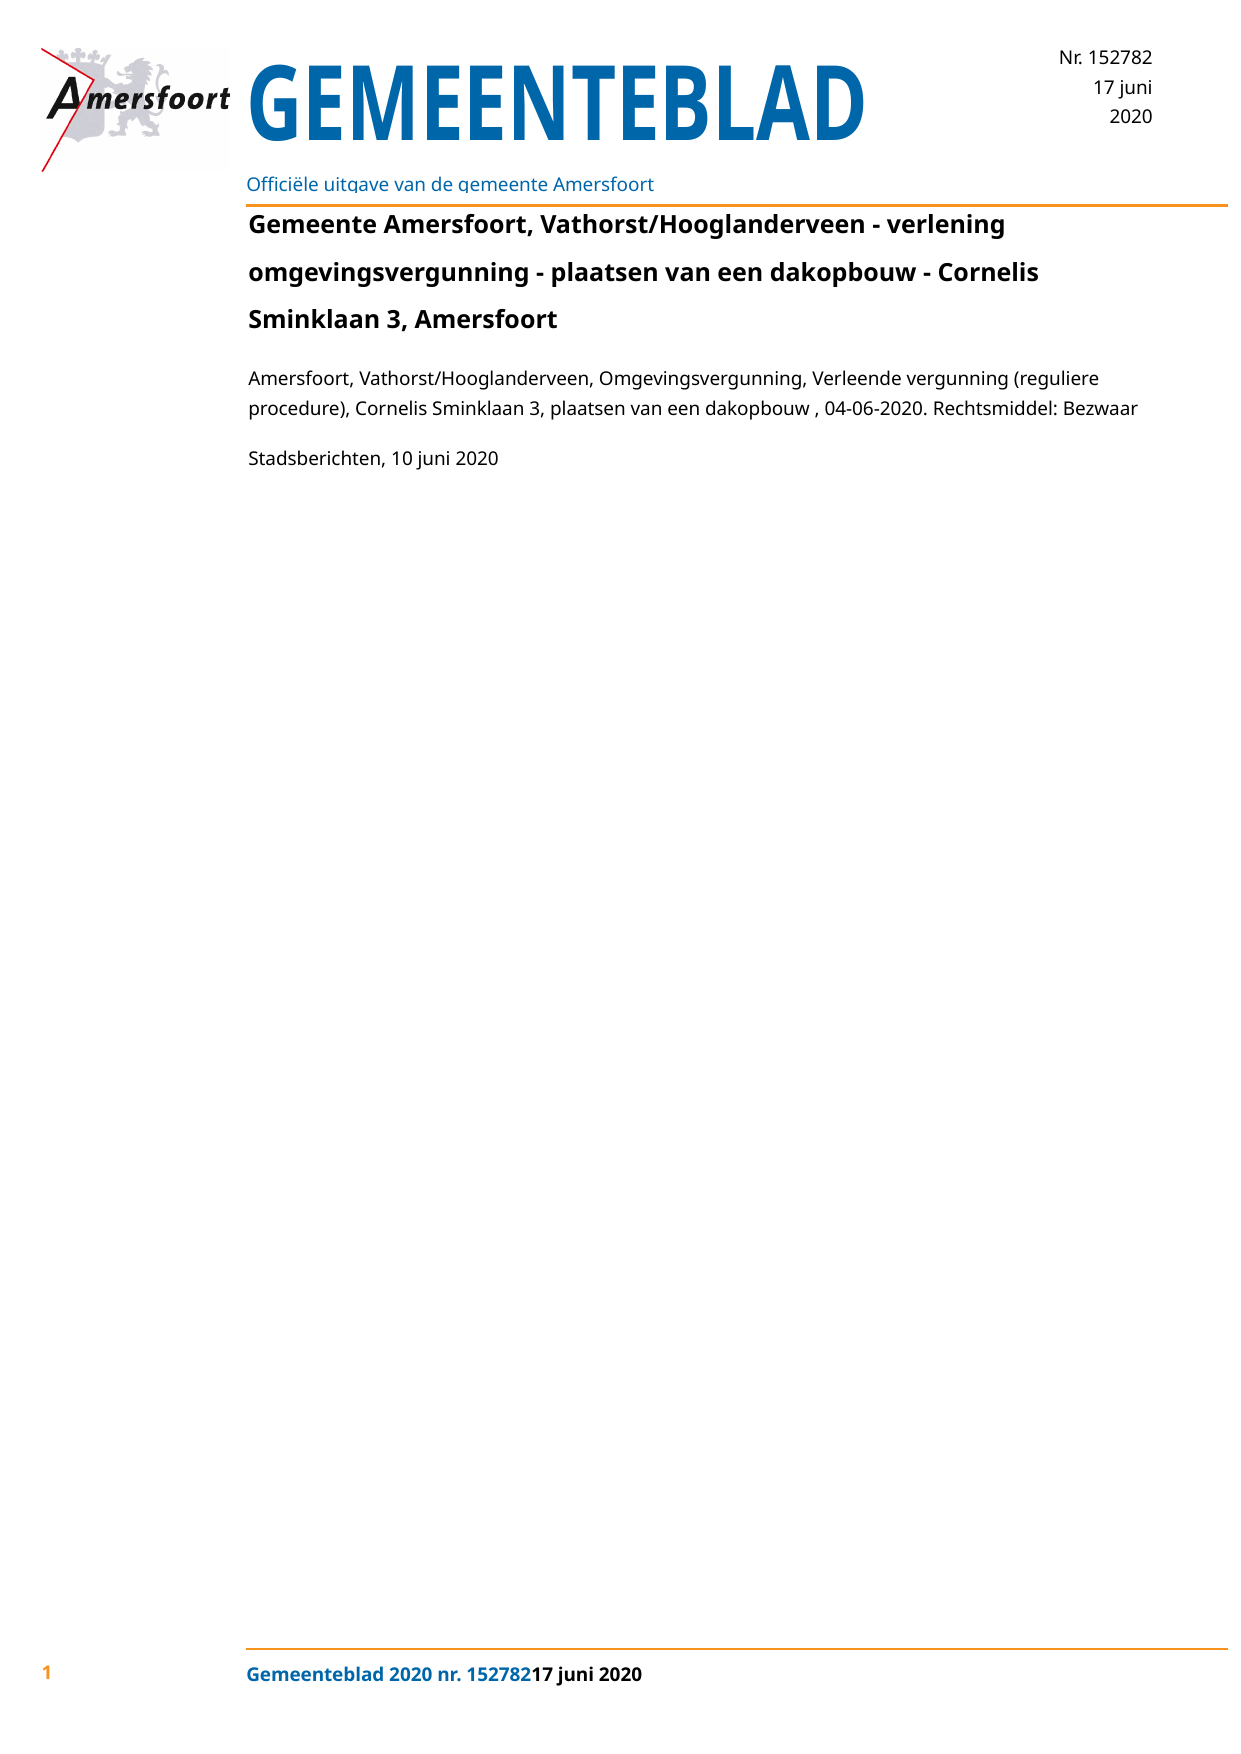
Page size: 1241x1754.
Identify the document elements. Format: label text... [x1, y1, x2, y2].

text Stadsberichten, 10 juni 2020 [248, 446, 1152, 471]
text Gemeente Amersfoort, Vathorst/Hooglanderveen - verlening omgevingsvergunning - plaatsen van een dakopbouw - Cornelis Sminklaan 3, Amersfoort [248, 207, 1152, 336]
text Amersfoort, Vathorst/Hooglanderveen, Omgevingsvergunning, Verleende vergunning (reguliere procedure), Cornelis Sminklaan 3, plaatsen van een dakopbouw , 04-06-2020. Rechtsmiddel: Bezwaar [248, 366, 1152, 421]
picture [41, 47, 231, 172]
